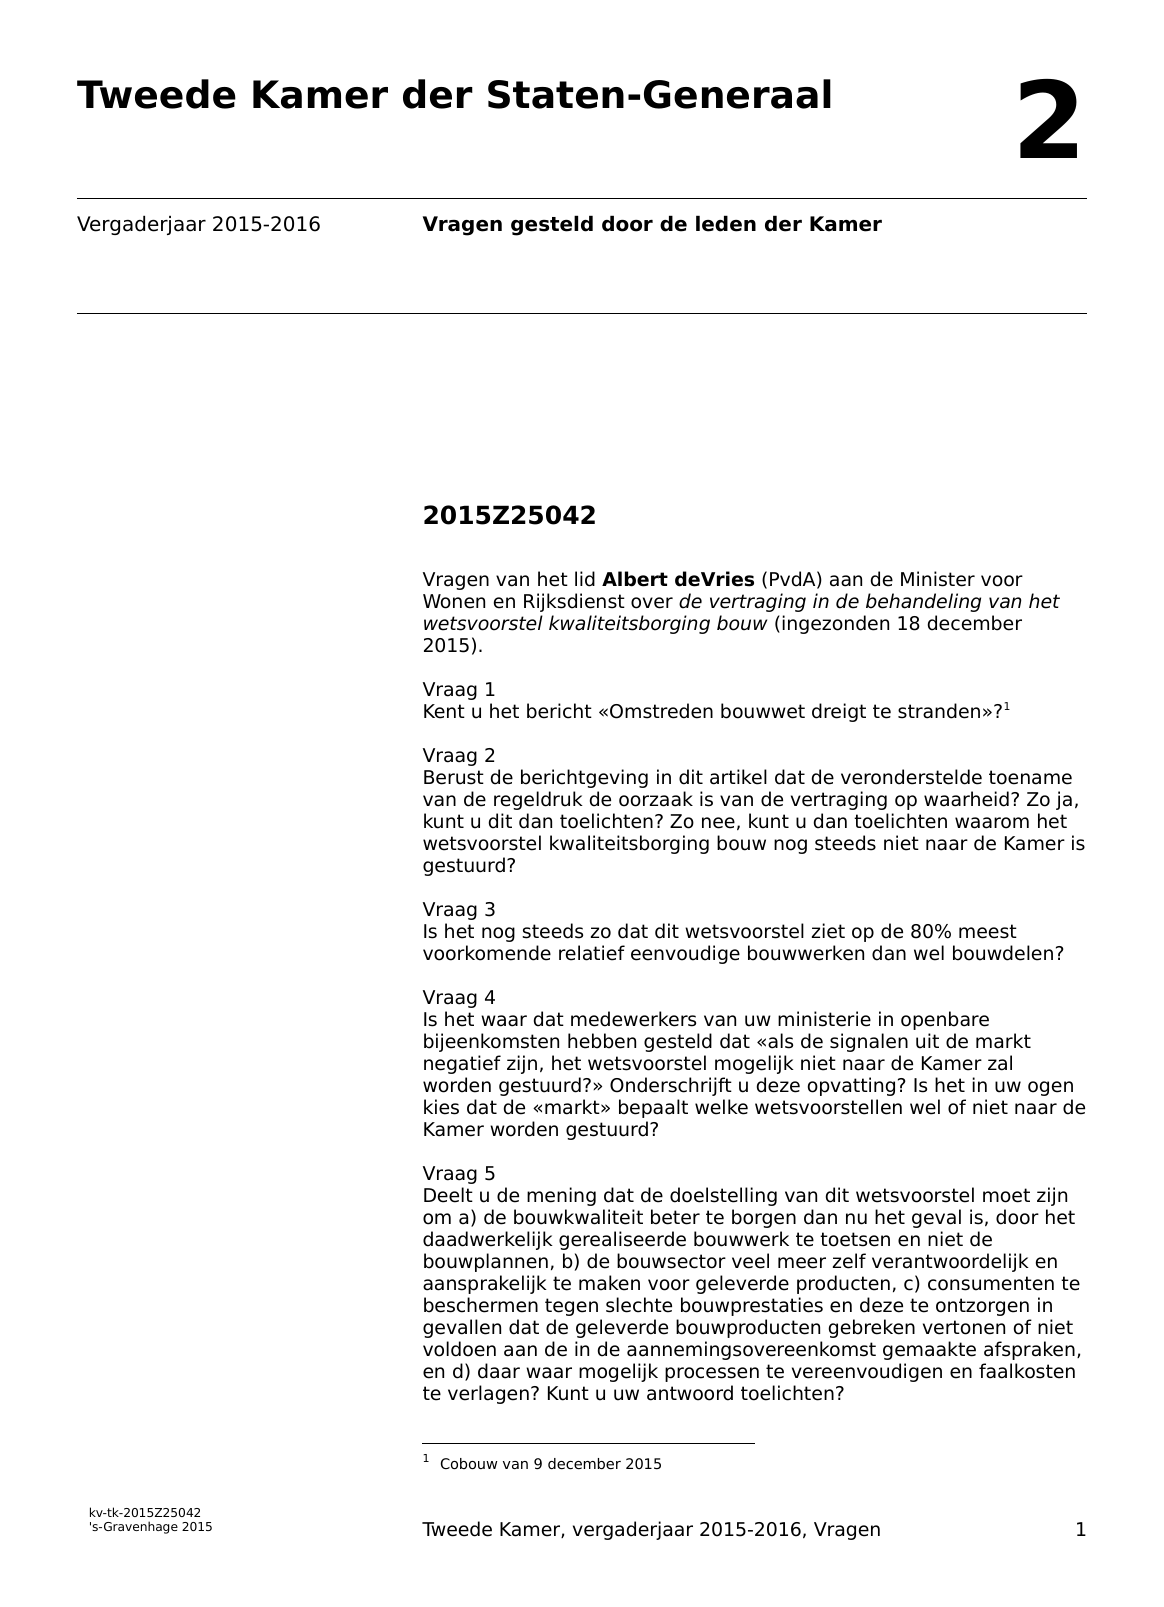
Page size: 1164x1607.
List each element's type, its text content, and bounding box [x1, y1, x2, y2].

text Vragen van het lid Albert deVries (PvdA) aan de Minister voor Wonen en Rijksdienst over de vertraging in de behandeling van het wetsvoorstel kwaliteitsborging bouw (ingezonden 18 december 2015). [422, 569, 1087, 657]
table_cell Vragen gesteld door de leden der Kamer [422, 199, 1087, 313]
text Is het waar dat medewerkers van uw ministerie in openbare bijeenkomsten hebben gesteld dat «als de signalen uit de markt negatief zijn, het wetsvoorstel mogelijk niet naar de Kamer zal worden gestuurd?» Onderschrijft u deze opvatting? Is het in uw ogen kies dat de «markt» bepaalt welke wetsvoorstellen wel of niet naar de Kamer worden gestuurd? [422, 1009, 1087, 1141]
text Is het nog steeds zo dat dit wetsvoorstel ziet op de 80% meest voorkomende relatief eenvoudige bouwwerken dan wel bouwdelen? [422, 921, 1087, 965]
text Vraag 2 [422, 745, 1087, 767]
text Vraag 1 [422, 679, 1087, 701]
text Cobouw van 9 december 2015 [422, 1452, 1087, 1474]
text kv-tk-2015Z25042 [88, 1506, 323, 1520]
text Vraag 5 [422, 1163, 1087, 1185]
text Kent u het bericht «Omstreden bouwwet dreigt te stranden»? [422, 701, 1087, 723]
text Deelt u de mening dat de doelstelling van dit wetsvoorstel moet zijn om a) de bouwkwaliteit beter te borgen dan nu het geval is, door het daadwerkelijk gerealiseerde bouwwerk te toetsen en niet de bouwplannen, b) de bouwsector veel meer zelf verantwoordelijk en aansprakelijk te maken voor geleverde producten, c) consumenten te beschermen tegen slechte bouwprestaties en deze te ontzorgen in gevallen dat de geleverde bouwproducten gebreken vertonen of niet voldoen aan de in de aannemingsovereenkomst gemaakte afspraken, en d) daar waar mogelijk processen te vereenvoudigen en faalkosten te verlagen? Kunt u uw antwoord toelichten? [422, 1185, 1087, 1405]
text 's-Gravenhage 2015 [88, 1520, 323, 1534]
table_header 2 [886, 59, 1087, 198]
table_cell Vergaderjaar 2015-2016 [77, 199, 422, 313]
text Berust de berichtgeving in dit artikel dat de veronderstelde toename van de regeldruk de oorzaak is van de vertraging op waarheid? Zo ja, kunt u dit dan toelichten? Zo nee, kunt u dan toelichten waarom het wetsvoorstel kwaliteitsborging bouw nog steeds niet naar de Kamer is gestuurd? [422, 767, 1087, 877]
text 2015Z25042 [422, 501, 1087, 531]
text Vraag 3 [422, 899, 1087, 921]
table_header Tweede Kamer der Staten-Generaal [77, 59, 886, 198]
text Vraag 4 [422, 987, 1087, 1009]
